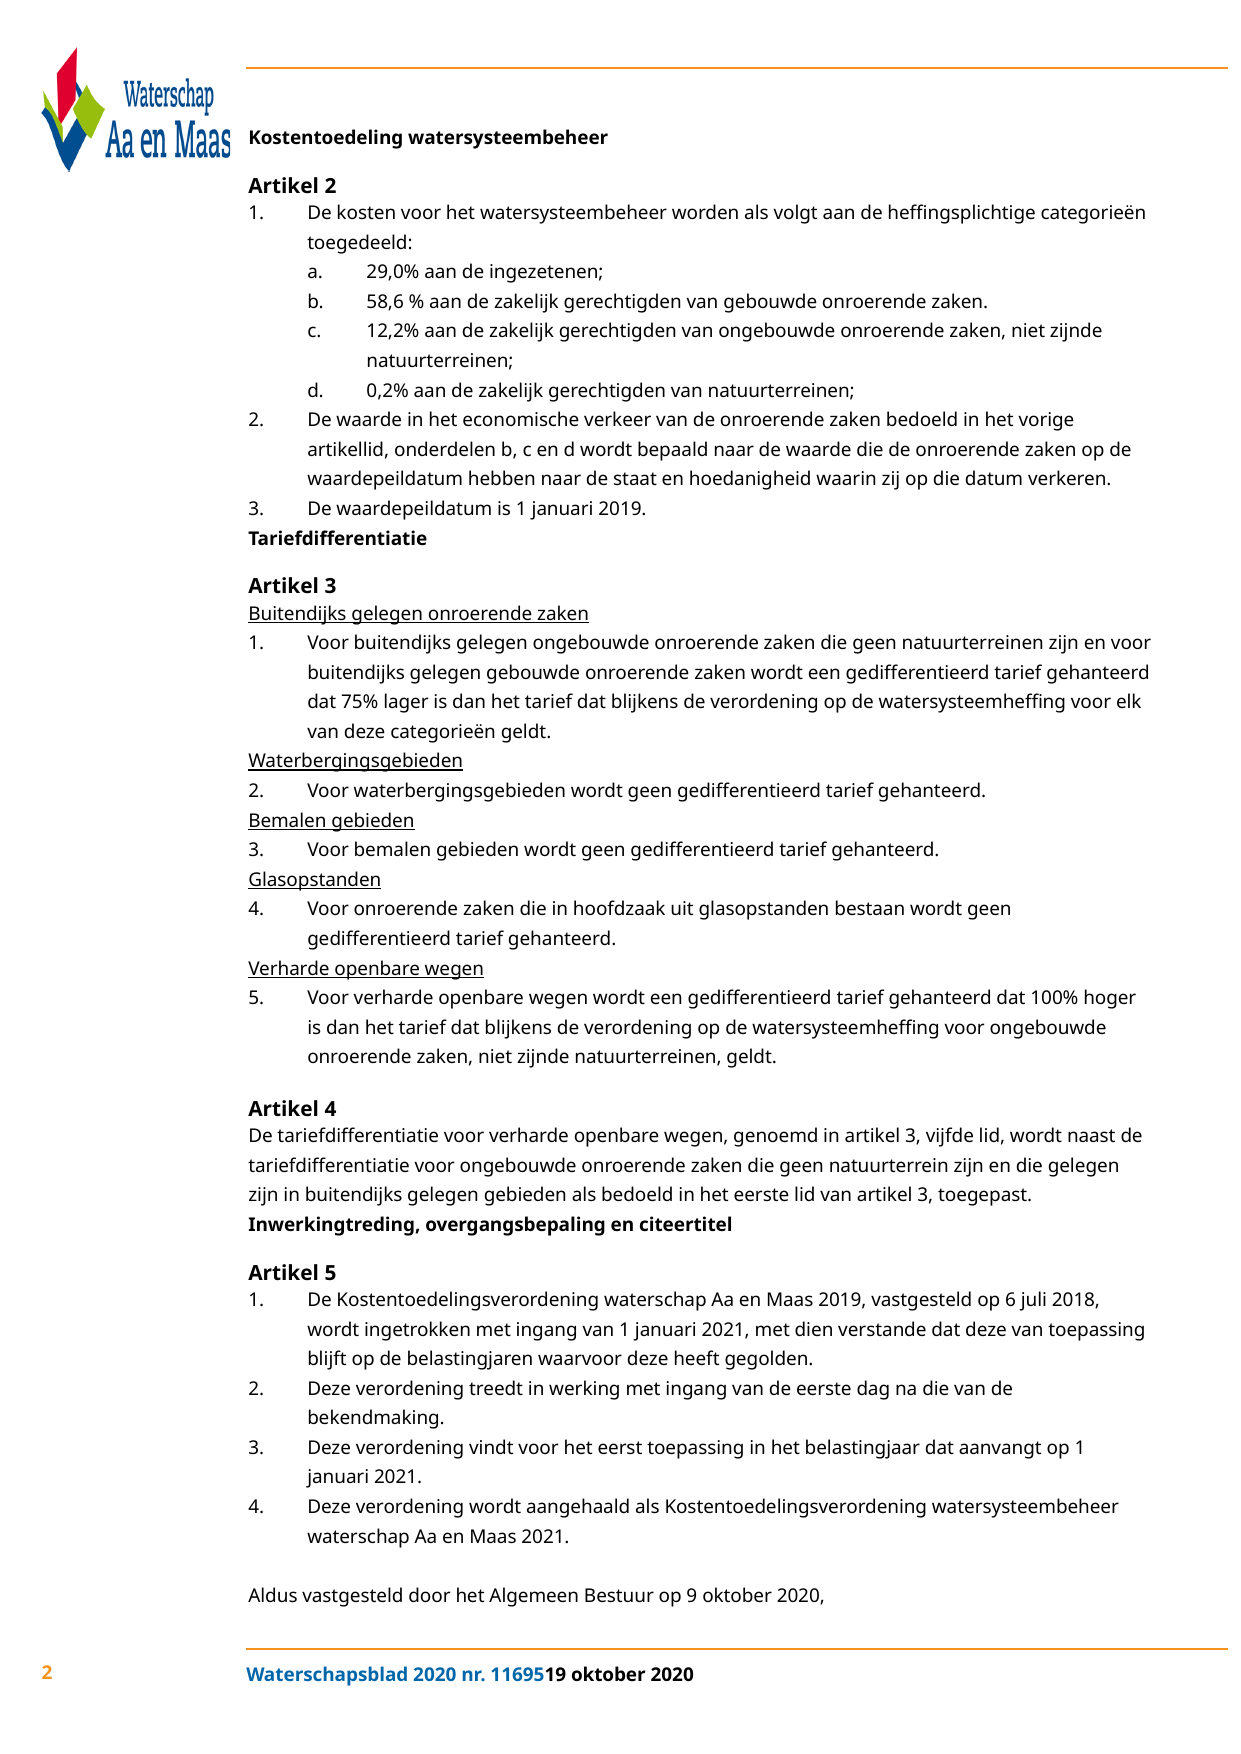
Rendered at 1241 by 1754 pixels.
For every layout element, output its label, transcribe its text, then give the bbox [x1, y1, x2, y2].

text Verharde openbare wegen [248, 955, 1152, 981]
text Artikel 5 [248, 1258, 1152, 1286]
text Kostentoedeling watersysteembeheer [248, 124, 1152, 150]
list 58,6 % aan de zakelijk gerechtigden van gebouwde onroerende zaken. [307, 288, 1152, 314]
list Voor waterbergingsgebieden wordt geen gedifferentieerd tarief gehanteerd. [248, 777, 1152, 803]
text Tariefdifferentiatie [248, 525, 1152, 551]
text Artikel 4 [248, 1094, 1152, 1122]
text De tariefdifferentiatie voor verharde openbare wegen, genoemd in artikel 3, vijfde lid, wordt naast de tariefdifferentiatie voor ongebouwde onroerende zaken die geen natuurterrein zijn en die gelegen zijn in buitendijks gelegen gebieden als bedoeld in het eerste lid van artikel 3, toegepast. [248, 1122, 1152, 1207]
text Glasopstanden [248, 866, 1152, 892]
list Deze verordening vindt voor het eerst toepassing in het belastingjaar dat aanvangt op 1 januari 2021. [248, 1434, 1152, 1489]
list 12,2% aan de zakelijk gerechtigden van ongebouwde onroerende zaken, niet zijnde natuurterreinen; [307, 318, 1152, 373]
text Artikel 3 [248, 571, 1152, 600]
list 0,2% aan de zakelijk gerechtigden van natuurterreinen; [307, 377, 1152, 403]
list Deze verordening treedt in werking met ingang van de eerste dag na die van de bekendmaking. [248, 1375, 1152, 1430]
text Artikel 2 [248, 171, 1152, 199]
list De waarde in het economische verkeer van de onroerende zaken bedoeld in het vorige artikellid, onderdelen b, c en d wordt bepaald naar de waarde die de onroerende zaken op de waardepeildatum hebben naar de staat en hoedanigheid waarin zij op die datum verkeren. [248, 406, 1152, 491]
picture [41, 47, 231, 172]
list Voor bemalen gebieden wordt geen gedifferentieerd tarief gehanteerd. [248, 836, 1152, 862]
list 29,0% aan de ingezetenen; [307, 258, 1152, 284]
list Deze verordening wordt aangehaald als Kostentoedelingsverordening watersysteembeheer waterschap Aa en Maas 2021. [248, 1493, 1152, 1548]
list De waardepeildatum is 1 januari 2019. [248, 495, 1152, 521]
text Buitendijks gelegen onroerende zaken [248, 600, 1152, 626]
text Bemalen gebieden [248, 807, 1152, 833]
list Voor verharde openbare wegen wordt een gedifferentieerd tarief gehanteerd dat 100% hoger is dan het tarief dat blijkens de verordening op de watersysteemheffing voor ongebouwde onroerende zaken, niet zijnde natuurterreinen, geldt. [248, 984, 1152, 1069]
text Aldus vastgesteld door het Algemeen Bestuur op 9 oktober 2020, [248, 1582, 1152, 1608]
list De kosten voor het watersysteembeheer worden als volgt aan de heffingsplichtige categorieën toegedeeld: [248, 199, 1152, 255]
list Voor buitendijks gelegen ongebouwde onroerende zaken die geen natuurterreinen zijn en voor buitendijks gelegen gebouwde onroerende zaken wordt een gedifferentieerd tarief gehanteerd dat 75% lager is dan het tarief dat blijkens de verordening op de watersysteemheffing voor elk van deze categorieën geldt. [248, 629, 1152, 744]
text Waterbergingsgebieden [248, 748, 1152, 773]
text Inwerkingtreding, overgangsbepaling en citeertitel [248, 1211, 1152, 1237]
list Voor onroerende zaken die in hoofdzaak uit glasopstanden bestaan wordt geen gedifferentieerd tarief gehanteerd. [248, 896, 1152, 951]
list De Kostentoedelingsverordening waterschap Aa en Maas 2019, vastgesteld op 6 juli 2018, wordt ingetrokken met ingang van 1 januari 2021, met dien verstande dat deze van toepassing blijft op de belastingjaren waarvoor deze heeft gegolden. [248, 1286, 1152, 1371]
